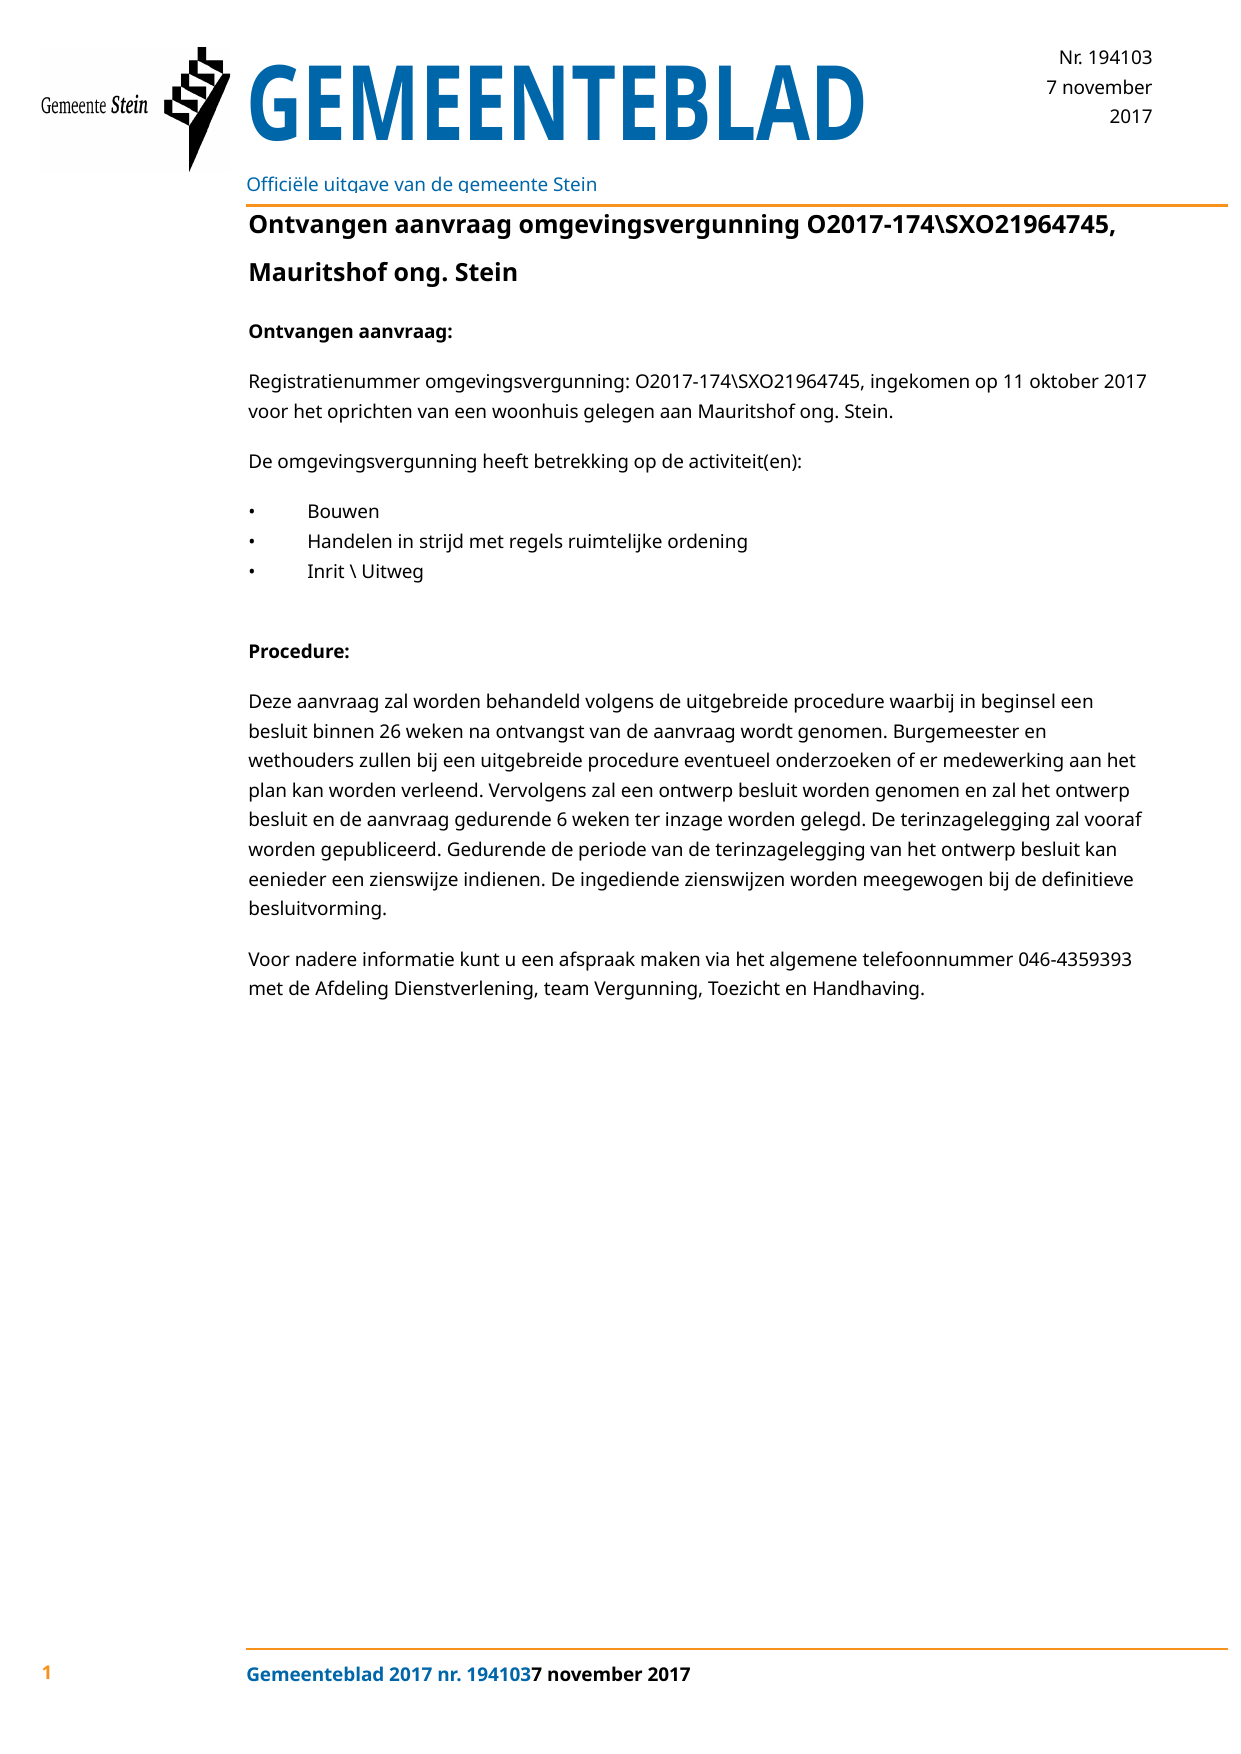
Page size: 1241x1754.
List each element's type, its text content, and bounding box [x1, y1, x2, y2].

list Inrit \ Uitweg [248, 558, 1152, 584]
text Voor nadere informatie kunt u een afspraak maken via het algemene telefoonnummer 046-4359393 met de Afdeling Dienstverlening, team Vergunning, Toezicht en Handhaving. [248, 946, 1152, 1001]
text Ontvangen aanvraag omgevingsvergunning O2017-174\SXO21964745, Mauritshof ong. Stein [248, 207, 1152, 288]
text De omgevingsvergunning heeft betrekking op de activiteit(en): [248, 448, 1152, 474]
text Ontvangen aanvraag: [248, 318, 1152, 344]
picture [41, 47, 231, 172]
text Deze aanvraag zal worden behandeld volgens de uitgebreide procedure waarbij in beginsel een besluit binnen 26 weken na ontvangst van de aanvraag wordt genomen. Burgemeester en wethouders zullen bij een uitgebreide procedure eventueel onderzoeken of er medewerking aan het plan kan worden verleend. Vervolgens zal een ontwerp besluit worden genomen en zal het ontwerp besluit en de aanvraag gedurende 6 weken ter inzage worden gelegd. De terinzagelegging zal vooraf worden gepubliceerd. Gedurende de periode van de terinzagelegging van het ontwerp besluit kan eenieder een zienswijze indienen. De ingediende zienswijzen worden meegewogen bij de definitieve besluitvorming. [248, 688, 1152, 921]
list Bouwen [248, 499, 1152, 524]
text Procedure: [248, 638, 1152, 664]
list Handelen in strijd met regels ruimtelijke ordening [248, 528, 1152, 554]
text Registratienummer omgevingsvergunning: O2017-174\SXO21964745, ingekomen op 11 oktober 2017 voor het oprichten van een woonhuis gelegen aan Mauritshof ong. Stein. [248, 368, 1152, 424]
